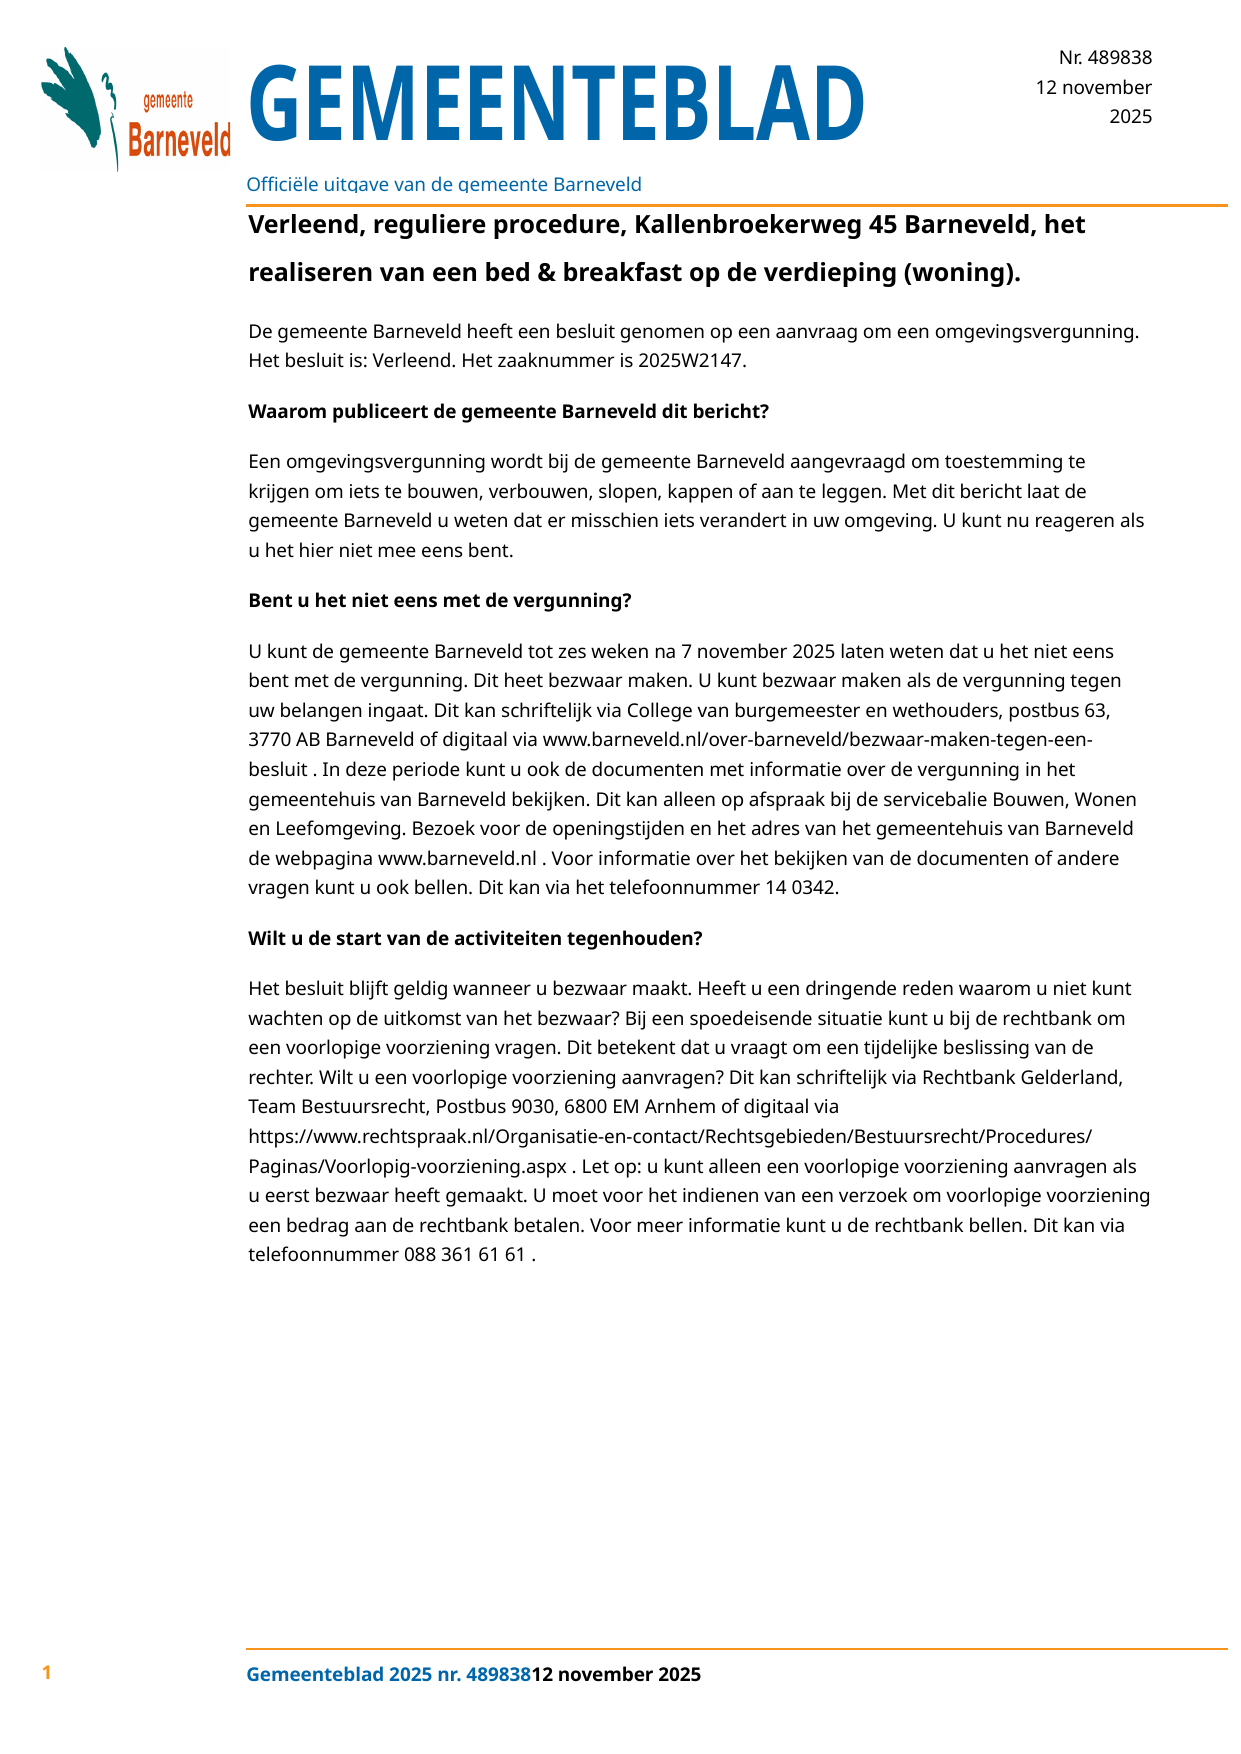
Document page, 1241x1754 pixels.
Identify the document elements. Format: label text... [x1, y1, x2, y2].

text Een omgevingsvergunning wordt bij de gemeente Barneveld aangevraagd om toestemming te krijgen om iets te bouwen, verbouwen, slopen, kappen of aan te leggen. Met dit bericht laat de gemeente Barneveld u weten dat er misschien iets verandert in uw omgeving. U kunt nu reageren als u het hier niet mee eens bent. [248, 448, 1152, 563]
text Verleend, reguliere procedure, Kallenbroekerweg 45 Barneveld, het realiseren van een bed & breakfast op de verdieping (woning). [248, 207, 1152, 288]
text Het besluit blijft geldig wanneer u bezwaar maakt. Heeft u een dringende reden waarom u niet kunt wachten op de uitkomst van het bezwaar? Bij een spoedeisende situatie kunt u bij de rechtbank om een voorlopige voorziening vragen. Dit betekent dat u vraagt om een tijdelijke beslissing van de rechter. Wilt u een voorlopige voorziening aanvragen? Dit kan schriftelijk via Rechtbank Gelderland, Team Bestuursrecht, Postbus 9030, 6800 EM Arnhem of digitaal via https://www.rechtspraak.nl/Organisatie-en-contact/Rechtsgebieden/Bestuursrecht/Procedures/Paginas/Voorlopig-voorziening.aspx . Let op: u kunt alleen een voorlopige voorziening aanvragen als u eerst bezwaar heeft gemaakt. U moet voor het indienen van een verzoek om voorlopige voorziening een bedrag aan de rechtbank betalen. Voor meer informatie kunt u de rechtbank bellen. Dit kan via telefoonnummer 088 361 61 61 . [248, 975, 1152, 1267]
text Waarom publiceert de gemeente Barneveld dit bericht? [248, 398, 1152, 424]
text U kunt de gemeente Barneveld tot zes weken na 7 november 2025 laten weten dat u het niet eens bent met de vergunning. Dit heet bezwaar maken. U kunt bezwaar maken als de vergunning tegen uw belangen ingaat. Dit kan schriftelijk via College van burgemeester en wethouders, postbus 63, 3770 AB Barneveld of digitaal via www.barneveld.nl/over-barneveld/bezwaar-maken-tegen-een-besluit . In deze periode kunt u ook de documenten met informatie over de vergunning in het gemeentehuis van Barneveld bekijken. Dit kan alleen op afspraak bij de servicebalie Bouwen, Wonen en Leefomgeving. Bezoek voor de openingstijden en het adres van het gemeentehuis van Barneveld de webpagina www.barneveld.nl . Voor informatie over het bekijken van de documenten of andere vragen kunt u ook bellen. Dit kan via het telefoonnummer 14 0342. [248, 638, 1152, 900]
text Wilt u de start van de activiteiten tegenhouden? [248, 925, 1152, 951]
picture [41, 47, 231, 172]
text Bent u het niet eens met de vergunning? [248, 587, 1152, 613]
text De gemeente Barneveld heeft een besluit genomen op een aanvraag om een omgevingsvergunning. Het besluit is: Verleend. Het zaaknummer is 2025W2147. [248, 318, 1152, 373]
